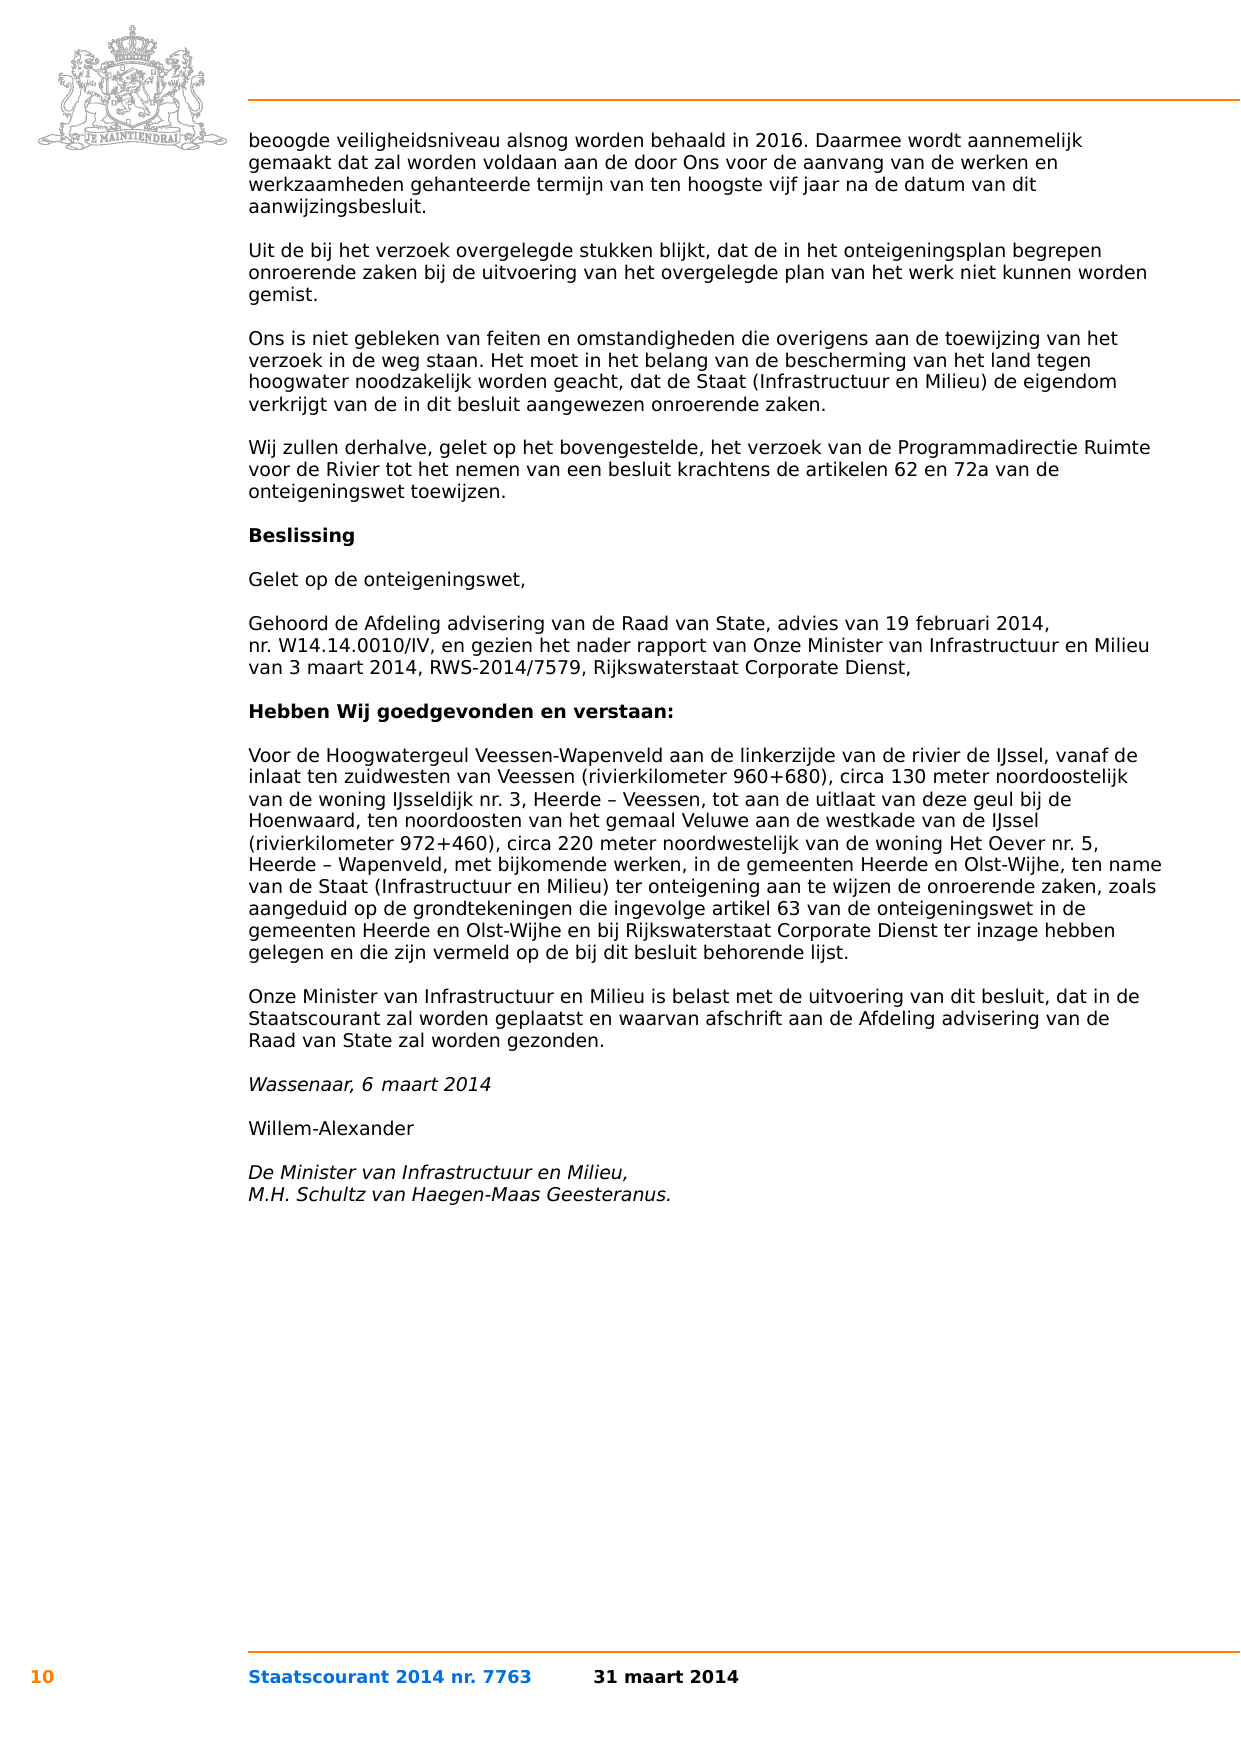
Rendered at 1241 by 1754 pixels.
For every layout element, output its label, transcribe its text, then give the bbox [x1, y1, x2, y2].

text Gehoord de Afdeling advisering van de Raad van State, advies van 19 februari 2014, nr. W14.14.0010/IV, en gezien het nader rapport van Onze Minister van Infrastructuur en Milieu van 3 maart 2014, RWS-2014/7579, Rijkswaterstaat Corporate Dienst, [248, 613, 1163, 679]
text Wij zullen derhalve, gelet op het bovengestelde, het verzoek van de Programmadirectie Ruimte voor de Rivier tot het nemen van een besluit krachtens de artikelen 62 en 72a van de onteigeningswet toewijzen. [248, 437, 1163, 503]
picture [38, 25, 227, 150]
text beoogde veiligheidsniveau alsnog worden behaald in 2016. Daarmee wordt aannemelijk gemaakt dat zal worden voldaan aan de door Ons voor de aanvang van de werken en werkzaamheden gehanteerde termijn van ten hoogste vijf jaar na de datum van dit aanwijzingsbesluit. [248, 130, 1163, 218]
text Uit de bij het verzoek overgelegde stukken blijkt, dat de in het onteigeningsplan begrepen onroerende zaken bij de uitvoering van het overgelegde plan van het werk niet kunnen worden gemist. [248, 240, 1163, 306]
text De Minister van Infrastructuur en Milieu, M.H. Schultz van Haegen-Maas Geesteranus. [248, 1162, 1163, 1206]
text Wassenaar, 6 maart 2014 [248, 1074, 1163, 1096]
text Voor de Hoogwatergeul Veessen-Wapenveld aan de linkerzijde van de rivier de IJssel, vanaf de inlaat ten zuidwesten van Veessen (rivierkilometer 960+680), circa 130 meter noordoostelijk van de woning IJsseldijk nr. 3, Heerde – Veessen, tot aan de uitlaat van deze geul bij de Hoenwaard, ten noordoosten van het gemaal Veluwe aan de westkade van de IJssel (rivierkilometer 972+460), circa 220 meter noordwestelijk van de woning Het Oever nr. 5, Heerde – Wapenveld, met bijkomende werken, in de gemeenten Heerde en Olst-Wijhe, ten name van de Staat (Infrastructuur en Milieu) ter onteigening aan te wijzen de onroerende zaken, zoals aangeduid op de grondtekeningen die ingevolge artikel 63 van de onteigeningswet in de gemeenten Heerde en Olst-Wijhe en bij Rijkswaterstaat Corporate Dienst ter inzage hebben gelegen en die zijn vermeld op de bij dit besluit behorende lijst. [248, 744, 1163, 964]
text Gelet op de onteigeningswet, [248, 569, 1163, 591]
text Onze Minister van Infrastructuur en Milieu is belast met de uitvoering van dit besluit, dat in de Staatscourant zal worden geplaatst en waarvan afschrift aan de Afdeling advisering van de Raad van State zal worden gezonden. [248, 986, 1163, 1052]
text Willem-Alexander [248, 1118, 1163, 1140]
text Hebben Wij goedgevonden en verstaan: [248, 701, 1163, 723]
subtitle Beslissing [248, 525, 1163, 547]
text Ons is niet gebleken van feiten en omstandigheden die overigens aan de toewijzing van het verzoek in de weg staan. Het moet in het belang van de bescherming van het land tegen hoogwater noodzakelijk worden geacht, dat de Staat (Infrastructuur en Milieu) de eigendom verkrijgt van de in dit besluit aangewezen onroerende zaken. [248, 327, 1163, 415]
